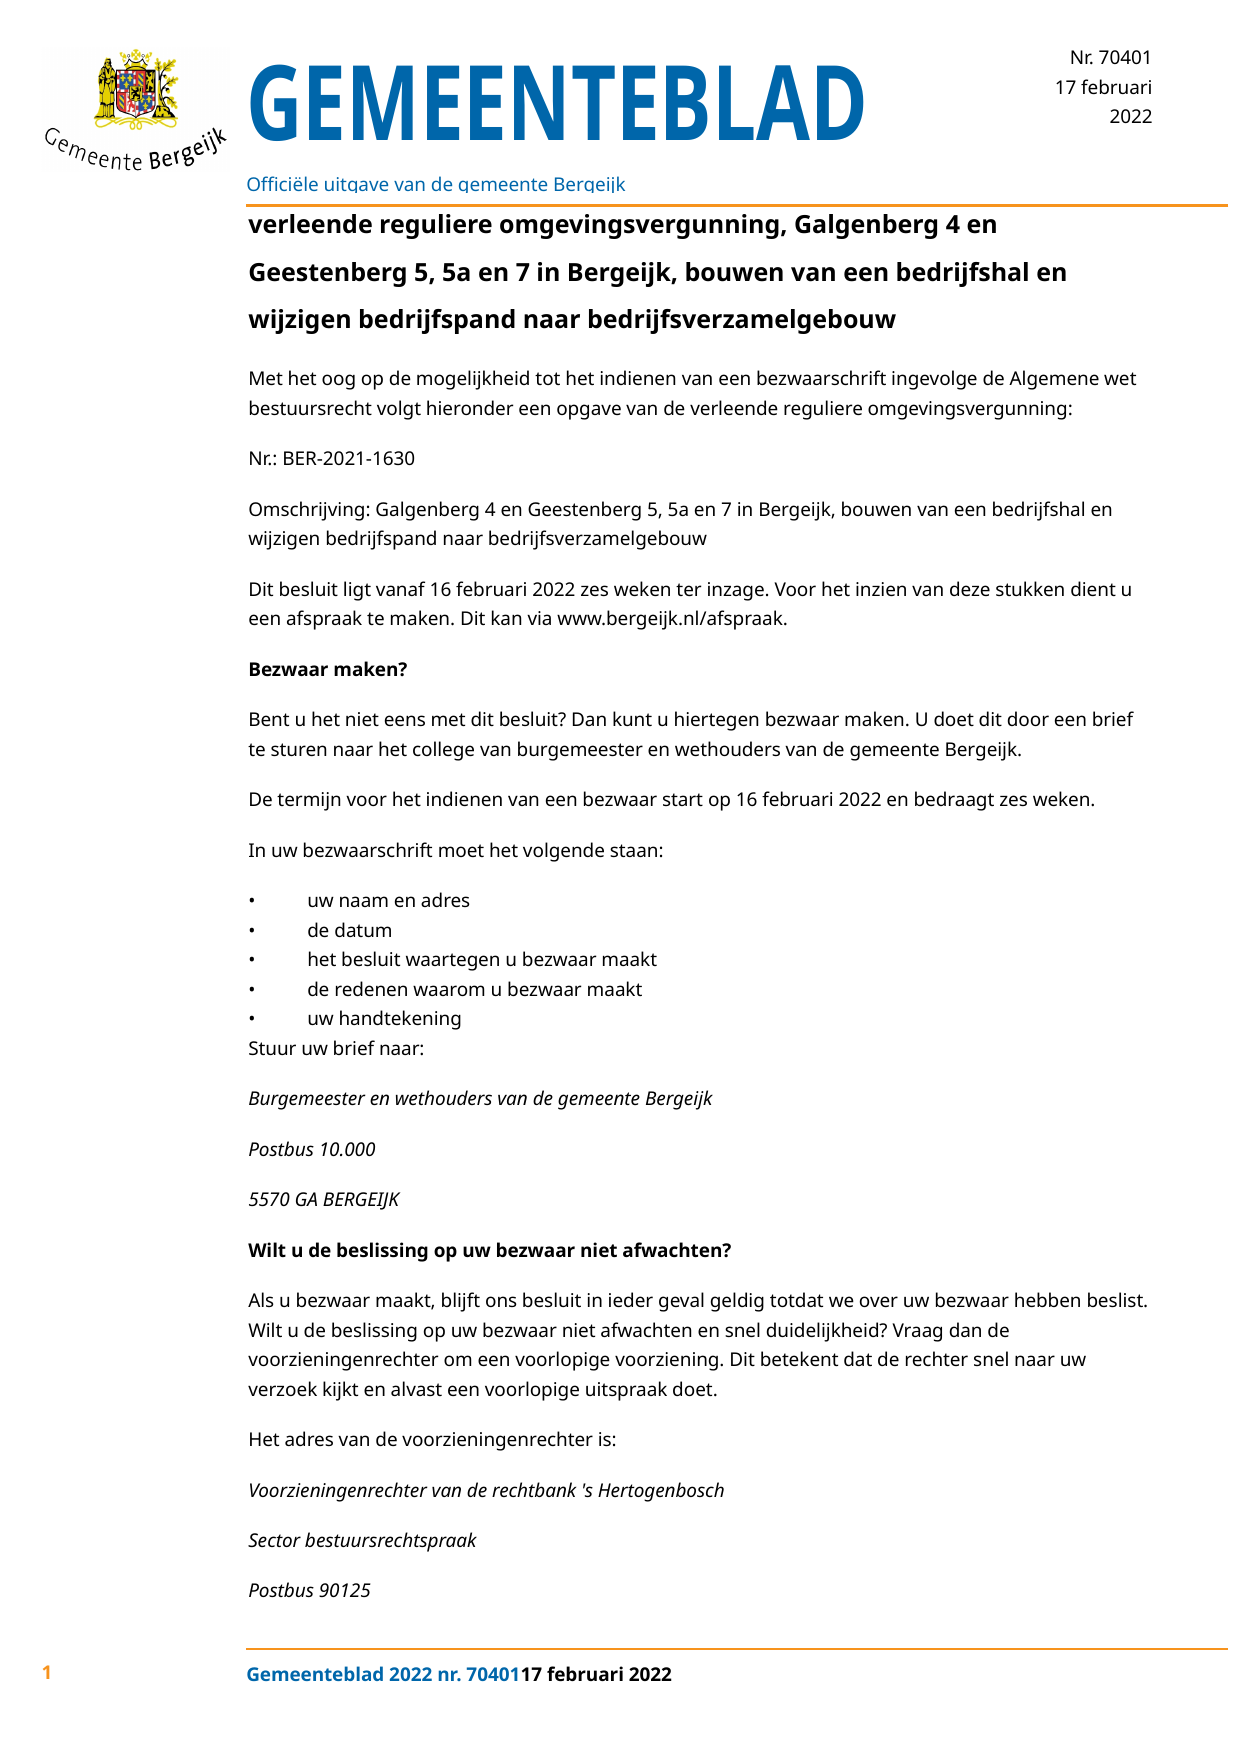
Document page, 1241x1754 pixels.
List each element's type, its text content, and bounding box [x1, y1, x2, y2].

list het besluit waartegen u bezwaar maakt [248, 946, 1152, 972]
list de redenen waarom u bezwaar maakt [248, 976, 1152, 1002]
list uw naam en adres [248, 887, 1152, 913]
text In uw bezwaarschrift moet het volgende staan: [248, 837, 1152, 862]
text Postbus 90125 [248, 1578, 1152, 1603]
text Stuur uw brief naar: [248, 1035, 1152, 1061]
text Burgemeester en wethouders van de gemeente Bergeijk [248, 1086, 1152, 1111]
text Wilt u de beslissing op uw bezwaar niet afwachten? [248, 1237, 1152, 1262]
text Sector bestuursrechtspraak [248, 1527, 1152, 1553]
text Als u bezwaar maakt, blijft ons besluit in ieder geval geldig totdat we over uw bezwaar hebben beslist. Wilt u de beslissing op uw bezwaar niet afwachten en snel duidelijkheid? Vraag dan de voorzieningenrechter om een voorlopige voorziening. Dit betekent dat de rechter snel naar uw verzoek kijkt en alvast een voorlopige uitspraak doet. [248, 1287, 1152, 1402]
list de datum [248, 917, 1152, 942]
text Het adres van de voorzieningenrechter is: [248, 1426, 1152, 1452]
text Met het oog op de mogelijkheid tot het indienen van een bezwaarschrift ingevolge de Algemene wet bestuursrecht volgt hieronder een opgave van de verleende reguliere omgevingsvergunning: [248, 366, 1152, 421]
text Bezwaar maken? [248, 656, 1152, 682]
text verleende reguliere omgevingsvergunning, Galgenberg 4 en Geestenberg 5, 5a en 7 in Bergeijk, bouwen van een bedrijfshal en wijzigen bedrijfspand naar bedrijfsverzamelgebouw [248, 207, 1152, 336]
text Omschrijving: Galgenberg 4 en Geestenberg 5, 5a en 7 in Bergeijk, bouwen van een bedrijfshal en wijzigen bedrijfspand naar bedrijfsverzamelgebouw [248, 496, 1152, 551]
text Bent u het niet eens met dit besluit? Dan kunt u hiertegen bezwaar maken. U doet dit door een brief te sturen naar het college van burgemeester en wethouders van de gemeente Bergeijk. [248, 706, 1152, 762]
text Voorzieningenrechter van de rechtbank 's Hertogenbosch [248, 1477, 1152, 1502]
text 5570 GA BERGEIJK [248, 1186, 1152, 1212]
text Nr.: BER-2021-1630 [248, 446, 1152, 471]
picture [41, 47, 231, 172]
text Dit besluit ligt vanaf 16 februari 2022 zes weken ter inzage. Voor het inzien van deze stukken dient u een afspraak te maken. Dit kan via www.bergeijk.nl/afspraak. [248, 576, 1152, 631]
text Postbus 10.000 [248, 1136, 1152, 1162]
text De termijn voor het indienen van een bezwaar start op 16 februari 2022 en bedraagt zes weken. [248, 786, 1152, 812]
list uw handtekening [248, 1006, 1152, 1031]
